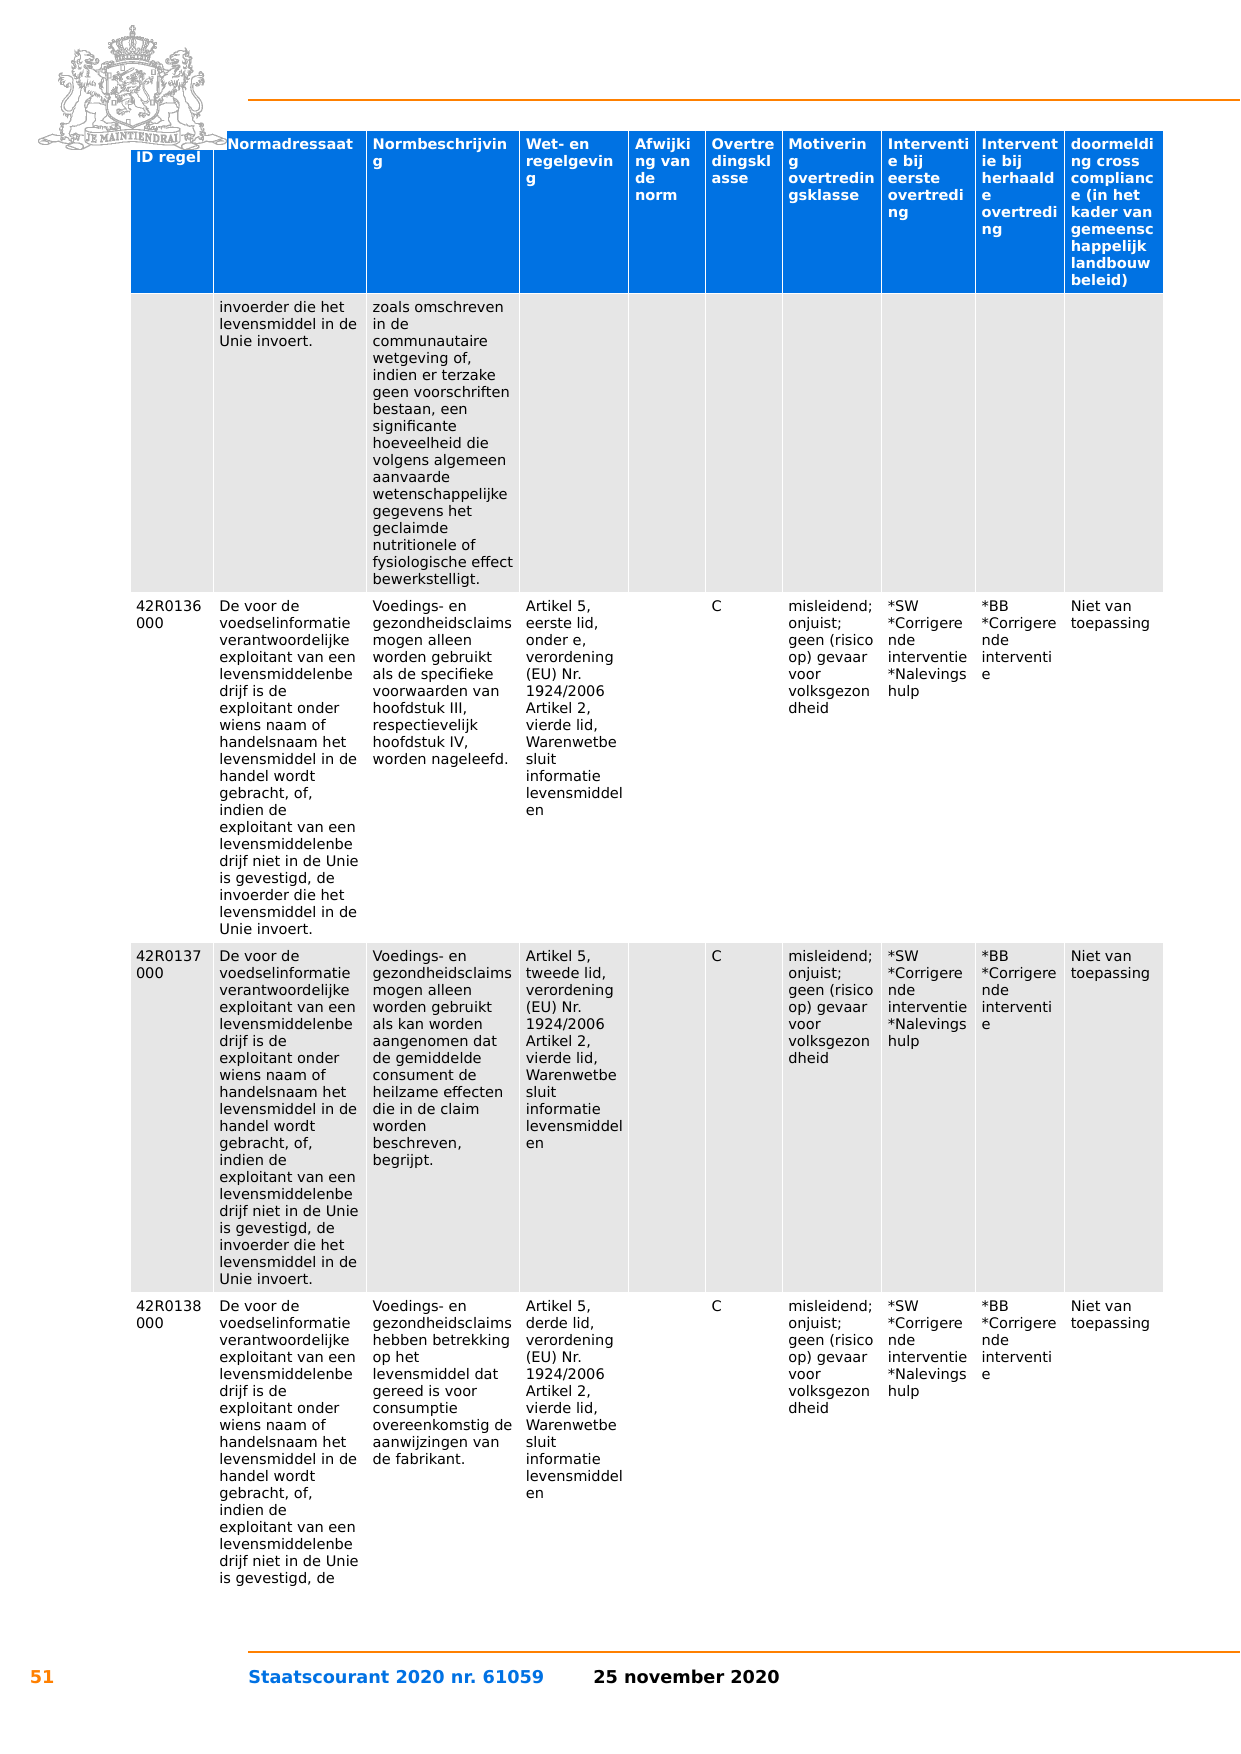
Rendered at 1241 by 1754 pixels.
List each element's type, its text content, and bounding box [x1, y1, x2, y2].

table_cell *SW *Corrigerende interventie *Nalevingshulp [882, 1293, 975, 1591]
table_cell C [706, 1293, 782, 1591]
table_header doormelding cross compliance (in het kader van gemeenschappelijk landbouwbeleid) [1065, 131, 1163, 293]
table_cell Artikel 5, eerste lid, onder e, verordening (EU) Nr. 1924/2006 Artikel 2, vierde lid, Warenwetbesluit informatie levensmiddelen [520, 593, 628, 942]
table_cell Niet van toepassing [1065, 593, 1163, 942]
table_cell Artikel 5, derde lid, verordening (EU) Nr. 1924/2006 Artikel 2, vierde lid, Warenwetbesluit informatie levensmiddelen [520, 1293, 628, 1591]
table_cell *BB *Corrigerende interventie [976, 593, 1064, 942]
table_header Overtredingsklasse [706, 131, 782, 293]
table_cell misleidend; onjuist; geen (risico op) gevaar voor volksgezondheid [783, 593, 881, 942]
table_cell [629, 593, 705, 942]
table_header Afwijking van de norm [629, 131, 705, 293]
table_cell [629, 294, 705, 592]
table_cell De voor de voedselinformatie verantwoordelijke exploitant van een levensmiddelenbedrijf is de exploitant onder wiens naam of handelsnaam het levensmiddel in de handel wordt gebracht, of, indien de exploitant van een levensmiddelenbedrijf niet in de Unie is gevestigd, de invoerder die het levensmiddel in de Unie invoert. [214, 593, 366, 942]
table_cell Voedings- en gezondheidsclaims hebben betrekking op het levensmiddel dat gereed is voor consumptie overeenkomstig de aanwijzingen van de fabrikant. [367, 1293, 519, 1591]
table_header ID regel [131, 150, 213, 293]
table_cell [131, 294, 213, 592]
table_cell Voedings- en gezondheidsclaims mogen alleen worden gebruikt als de specifieke voorwaarden van hoofdstuk III, respectievelijk hoofdstuk IV, worden nageleefd. [367, 593, 519, 942]
table_cell misleidend; onjuist; geen (risico op) gevaar voor volksgezondheid [783, 1293, 881, 1591]
picture [38, 25, 227, 150]
table_cell Voedings- en gezondheidsclaims mogen alleen worden gebruikt als kan worden aangenomen dat de gemiddelde consument de heilzame effecten die in de claim worden beschreven, begrijpt. [367, 943, 519, 1292]
table_cell *BB *Corrigerende interventie [976, 1293, 1064, 1591]
table_cell [629, 1293, 705, 1591]
table_cell [629, 943, 705, 1292]
table_cell [1065, 294, 1163, 592]
table_cell C [706, 593, 782, 942]
table_cell De voor de voedselinformatie verantwoordelijke exploitant van een levensmiddelenbedrijf is de exploitant onder wiens naam of handelsnaam het levensmiddel in de handel wordt gebracht, of, indien de exploitant van een levensmiddelenbedrijf niet in de Unie is gevestigd, de [214, 1293, 366, 1591]
table_cell [882, 294, 975, 592]
table_header Normbeschrijving [367, 131, 519, 293]
table_cell [706, 294, 782, 592]
table_cell 42R0138000 [131, 1293, 213, 1591]
table_cell invoerder die het levensmiddel in de Unie invoert. [214, 294, 366, 592]
table_header Motivering overtredingsklasse [783, 131, 881, 293]
table_cell [976, 294, 1064, 592]
table_cell De voor de voedselinformatie verantwoordelijke exploitant van een levensmiddelenbedrijf is de exploitant onder wiens naam of handelsnaam het levensmiddel in de handel wordt gebracht, of, indien de exploitant van een levensmiddelenbedrijf niet in de Unie is gevestigd, de invoerder die het levensmiddel in de Unie invoert. [214, 943, 366, 1292]
table_header Interventie bij herhaalde overtreding [976, 131, 1064, 293]
table_cell 42R0136000 [131, 593, 213, 942]
table_cell *BB *Corrigerende interventie [976, 943, 1064, 1292]
table_cell 42R0137000 [131, 943, 213, 1292]
table_cell Artikel 5, tweede lid, verordening (EU) Nr. 1924/2006 Artikel 2, vierde lid, Warenwetbesluit informatie levensmiddelen [520, 943, 628, 1292]
table_cell *SW *Corrigerende interventie *Nalevingshulp [882, 593, 975, 942]
table_cell [783, 294, 881, 592]
table_cell zoals omschreven in de communautaire wetgeving of, indien er terzake geen voorschriften bestaan, een significante hoeveelheid die volgens algemeen aanvaarde wetenschappelijke gegevens het geclaimde nutritionele of fysiologische effect bewerkstelligt. [367, 294, 519, 592]
table_cell Niet van toepassing [1065, 1293, 1163, 1591]
table_cell *SW *Corrigerende interventie *Nalevingshulp [882, 943, 975, 1292]
table_header Interventie bij eerste overtreding [882, 131, 975, 293]
table_cell misleidend; onjuist; geen (risico op) gevaar voor volksgezondheid [783, 943, 881, 1292]
table_header Normadressaat [214, 131, 366, 293]
table_cell C [706, 943, 782, 1292]
table_header Wet- en regelgeving [520, 131, 628, 293]
table_cell [520, 294, 628, 592]
table_cell Niet van toepassing [1065, 943, 1163, 1292]
